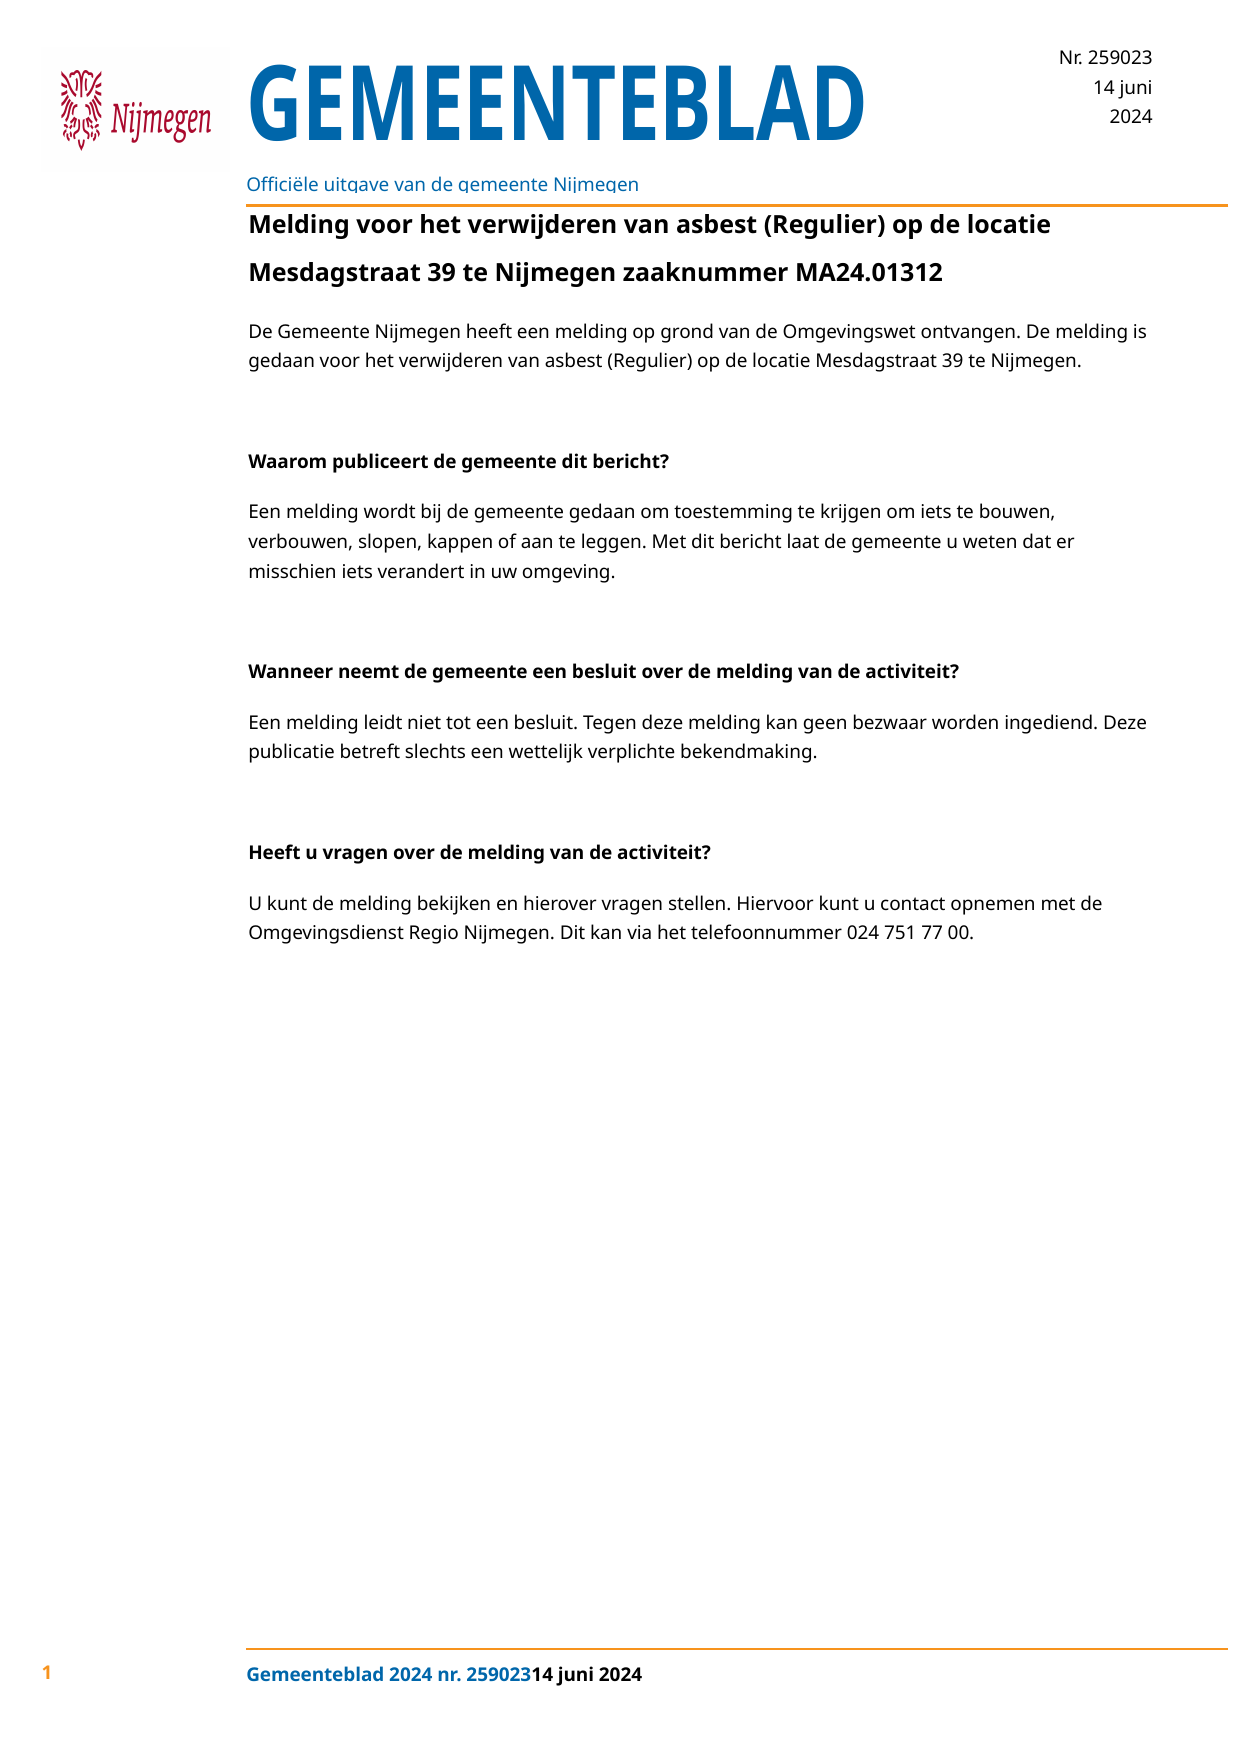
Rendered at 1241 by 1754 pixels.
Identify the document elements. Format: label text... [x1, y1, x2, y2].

text De Gemeente Nijmegen heeft een melding op grond van de Omgevingswet ontvangen. De melding is gedaan voor het verwijderen van asbest (Regulier) op de locatie Mesdagstraat 39 te Nijmegen. [248, 318, 1152, 373]
text Waarom publiceert de gemeente dit bericht? [248, 448, 1152, 474]
text Een melding leidt niet tot een besluit. Tegen deze melding kan geen bezwaar worden ingediend. Deze publicatie betreft slechts een wettelijk verplichte bekendmaking. [248, 709, 1152, 764]
text Wanneer neemt de gemeente een besluit over de melding van de activiteit? [248, 659, 1152, 684]
text Een melding wordt bij de gemeente gedaan om toestemming te krijgen om iets te bouwen, verbouwen, slopen, kappen of aan te leggen. Met dit bericht laat de gemeente u weten dat er misschien iets verandert in uw omgeving. [248, 499, 1152, 584]
picture [41, 47, 231, 172]
text Melding voor het verwijderen van asbest (Regulier) op de locatie Mesdagstraat 39 te Nijmegen zaaknummer MA24.01312 [248, 207, 1152, 288]
text Heeft u vragen over de melding van de activiteit? [248, 839, 1152, 865]
text U kunt de melding bekijken en hierover vragen stellen. Hiervoor kunt u contact opnemen met de Omgevingsdienst Regio Nijmegen. Dit kan via het telefoonnummer 024 751 77 00. [248, 890, 1152, 945]
